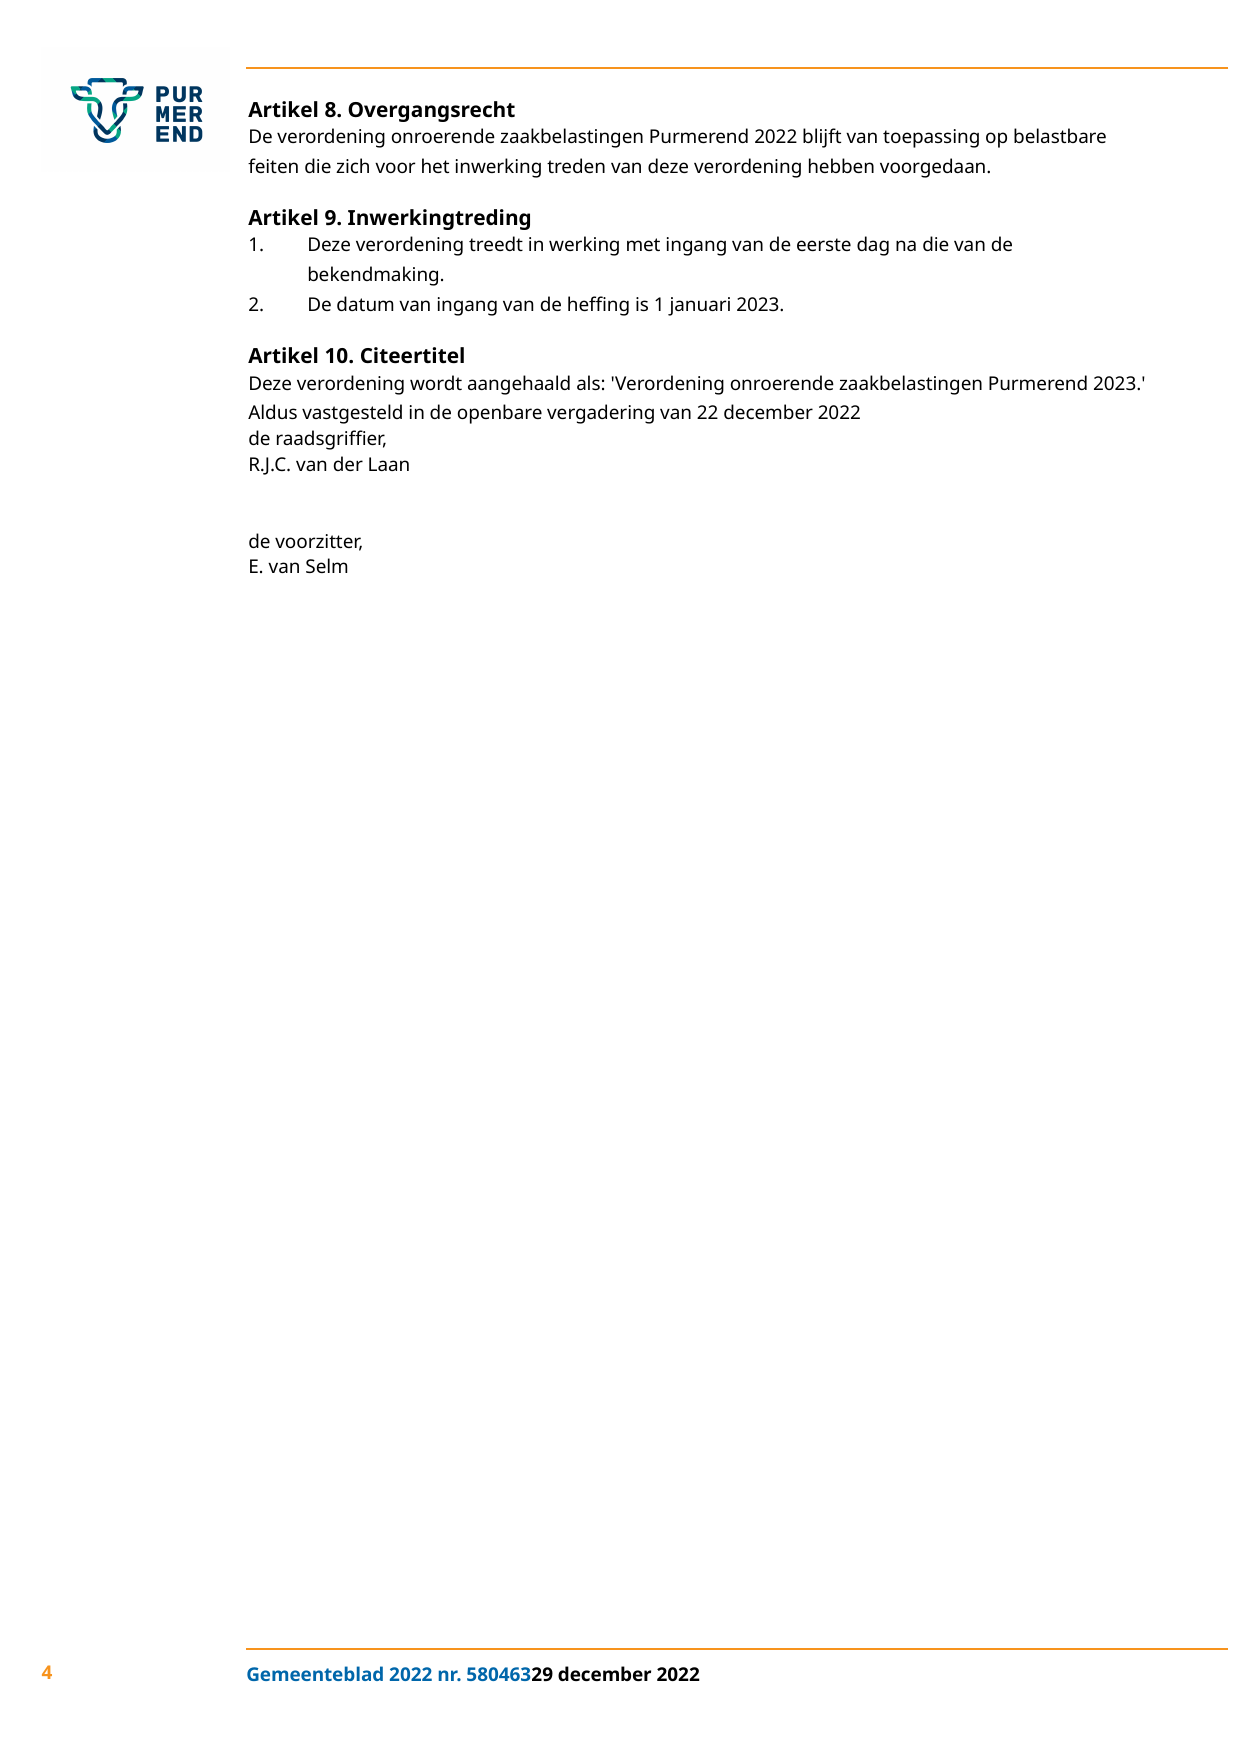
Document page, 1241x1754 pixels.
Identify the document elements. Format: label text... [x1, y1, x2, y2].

text Aldus vastgesteld in de openbare vergadering van 22 december 2022 [248, 399, 1152, 425]
list Deze verordening treedt in werking met ingang van de eerste dag na die van de bekendmaking. [248, 232, 1152, 287]
text de raadsgriffier, [248, 425, 1152, 451]
text Artikel 8. Overgangsrecht [248, 95, 1152, 123]
list De datum van ingang van de heffing is 1 januari 2023. [248, 291, 1152, 317]
picture [41, 47, 231, 172]
text R.J.C. van der Laan [248, 451, 1152, 476]
text E. van Selm [248, 554, 1152, 579]
text Deze verordening wordt aangehaald als: 'Verordening onroerende zaakbelastingen Purmerend 2023.' [248, 370, 1152, 395]
text de voorzitter, [248, 528, 1152, 554]
text Artikel 9. Inwerkingtreding [248, 203, 1152, 232]
text Artikel 10. Citeertitel [248, 341, 1152, 370]
text De verordening onroerende zaakbelastingen Purmerend 2022 blijft van toepassing op belastbare feiten die zich voor het inwerking treden van deze verordening hebben voorgedaan. [248, 123, 1152, 178]
